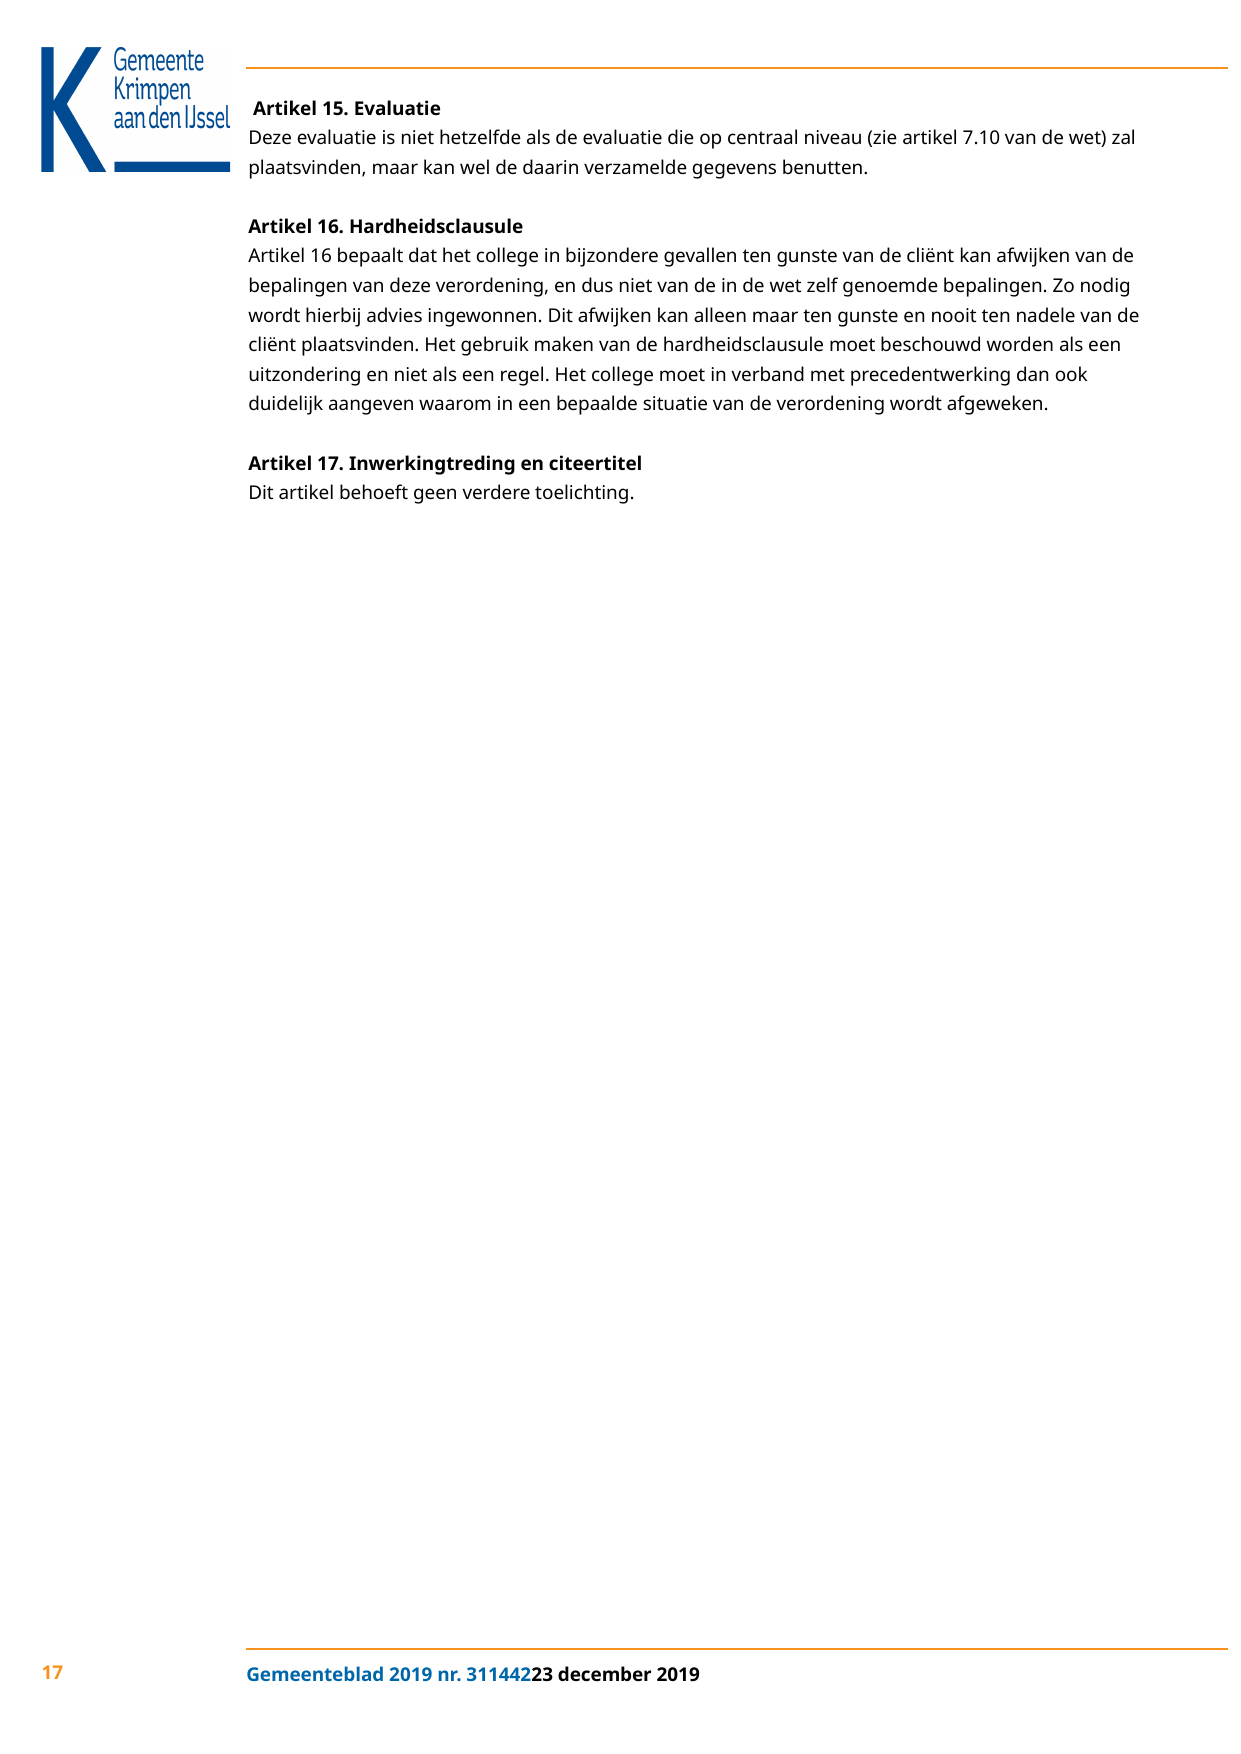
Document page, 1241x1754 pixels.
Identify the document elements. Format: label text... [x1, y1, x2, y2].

text Artikel 16 bepaalt dat het college in bijzondere gevallen ten gunste van de cliënt kan afwijken van de bepalingen van deze verordening, en dus niet van de in de wet zelf genoemde bepalingen. Zo nodig wordt hierbij advies ingewonnen. Dit afwijken kan alleen maar ten gunste en nooit ten nadele van de cliënt plaatsvinden. Het gebruik maken van de hardheidsclausule moet beschouwd worden als een uitzondering en niet als een regel. Het college moet in verband met precedentwerking dan ook duidelijk aangeven waarom in een bepaalde situatie van de verordening wordt afgeweken. [248, 243, 1152, 416]
text Artikel 17. Inwerkingtreding en citeertitel [248, 450, 1152, 476]
text Dit artikel behoeft geen verdere toelichting. [248, 479, 1152, 505]
picture [41, 47, 231, 172]
text Artikel 16. Hardheidsclausule [248, 213, 1152, 239]
text Artikel 15. Evaluatie [248, 95, 1152, 121]
text Deze evaluatie is niet hetzelfde als de evaluatie die op centraal niveau (zie artikel 7.10 van de wet) zal plaatsvinden, maar kan wel de daarin verzamelde gegevens benutten. [248, 124, 1152, 180]
